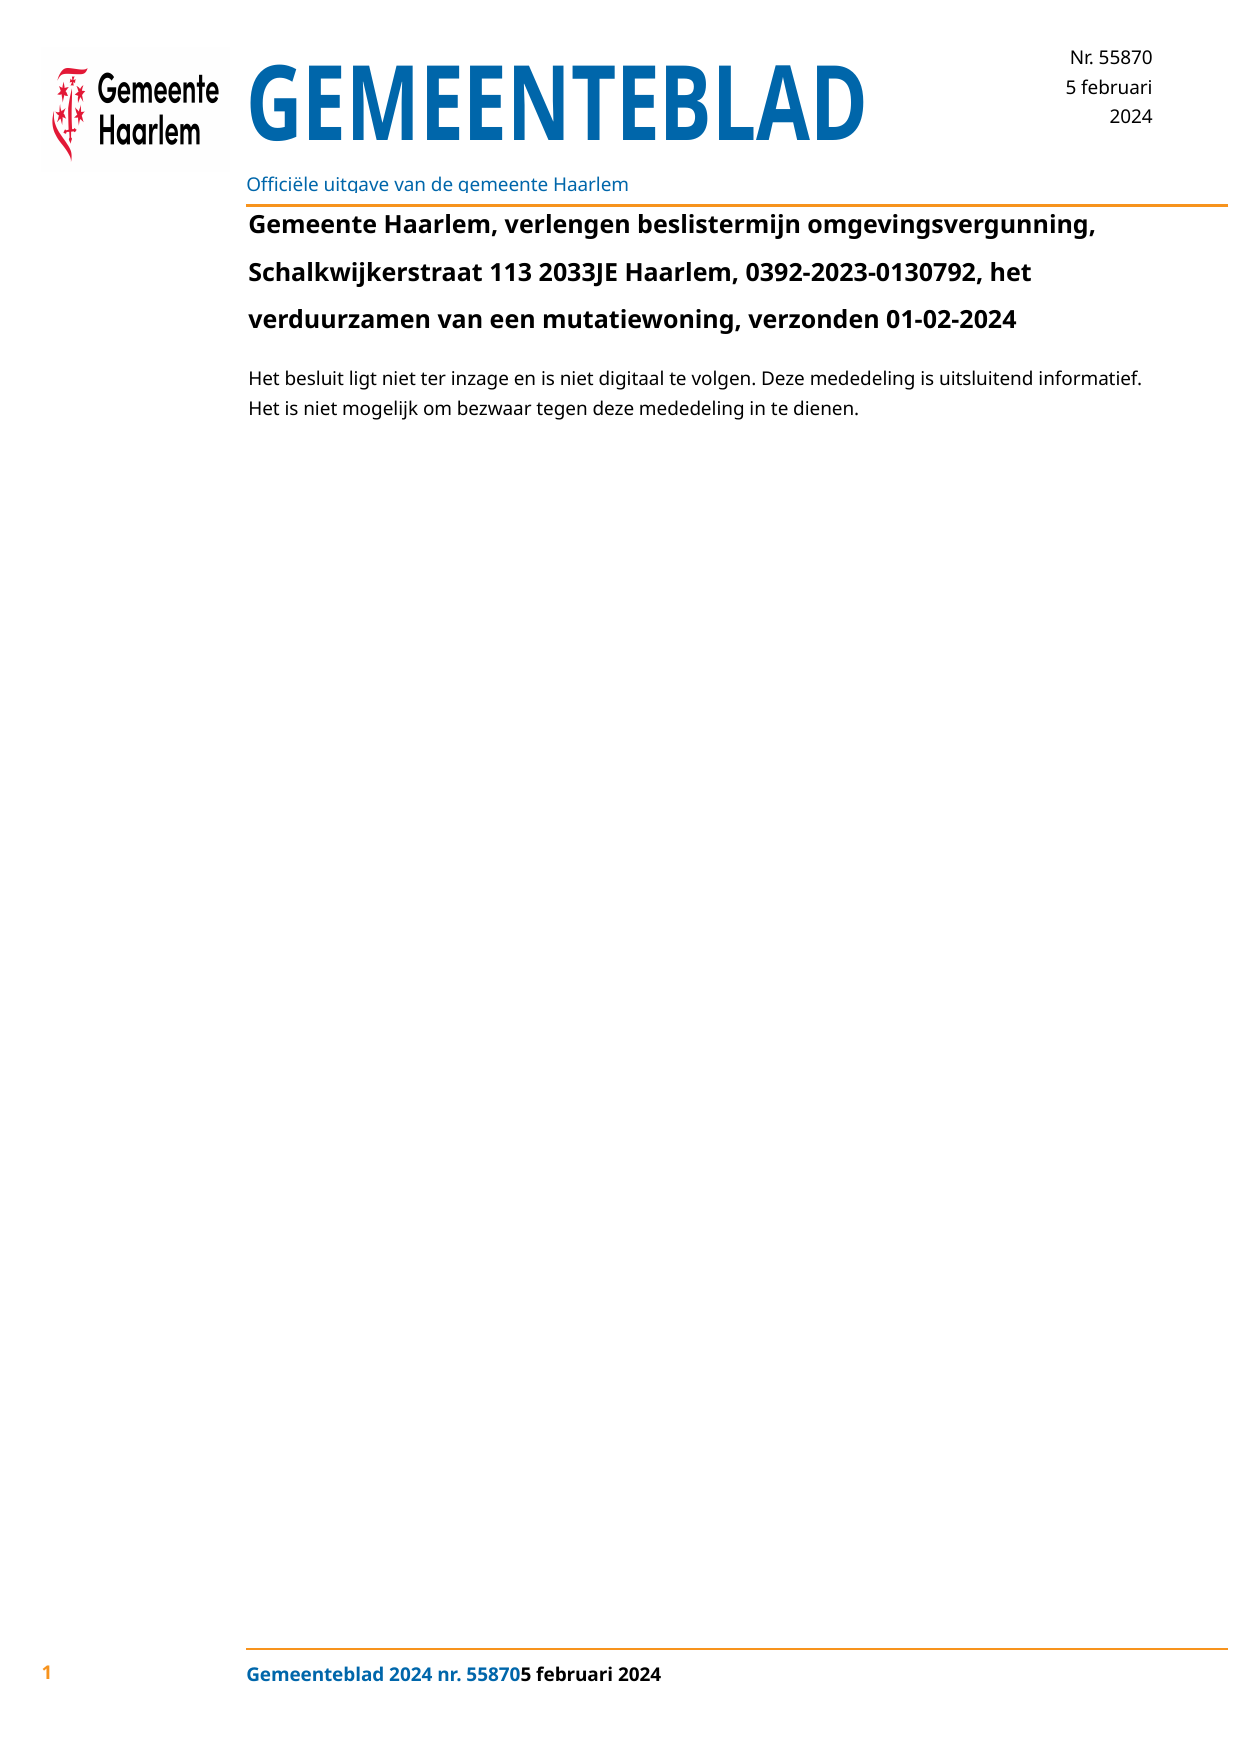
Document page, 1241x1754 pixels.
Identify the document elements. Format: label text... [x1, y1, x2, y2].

picture [41, 47, 231, 172]
text Het besluit ligt niet ter inzage en is niet digitaal te volgen. Deze mededeling is uitsluitend informatief. Het is niet mogelijk om bezwaar tegen deze mededeling in te dienen. [248, 366, 1152, 421]
text Gemeente Haarlem, verlengen beslistermijn omgevingsvergunning, Schalkwijkerstraat 113 2033JE Haarlem, 0392-2023-0130792, het verduurzamen van een mutatiewoning, verzonden 01-02-2024 [248, 207, 1152, 336]
